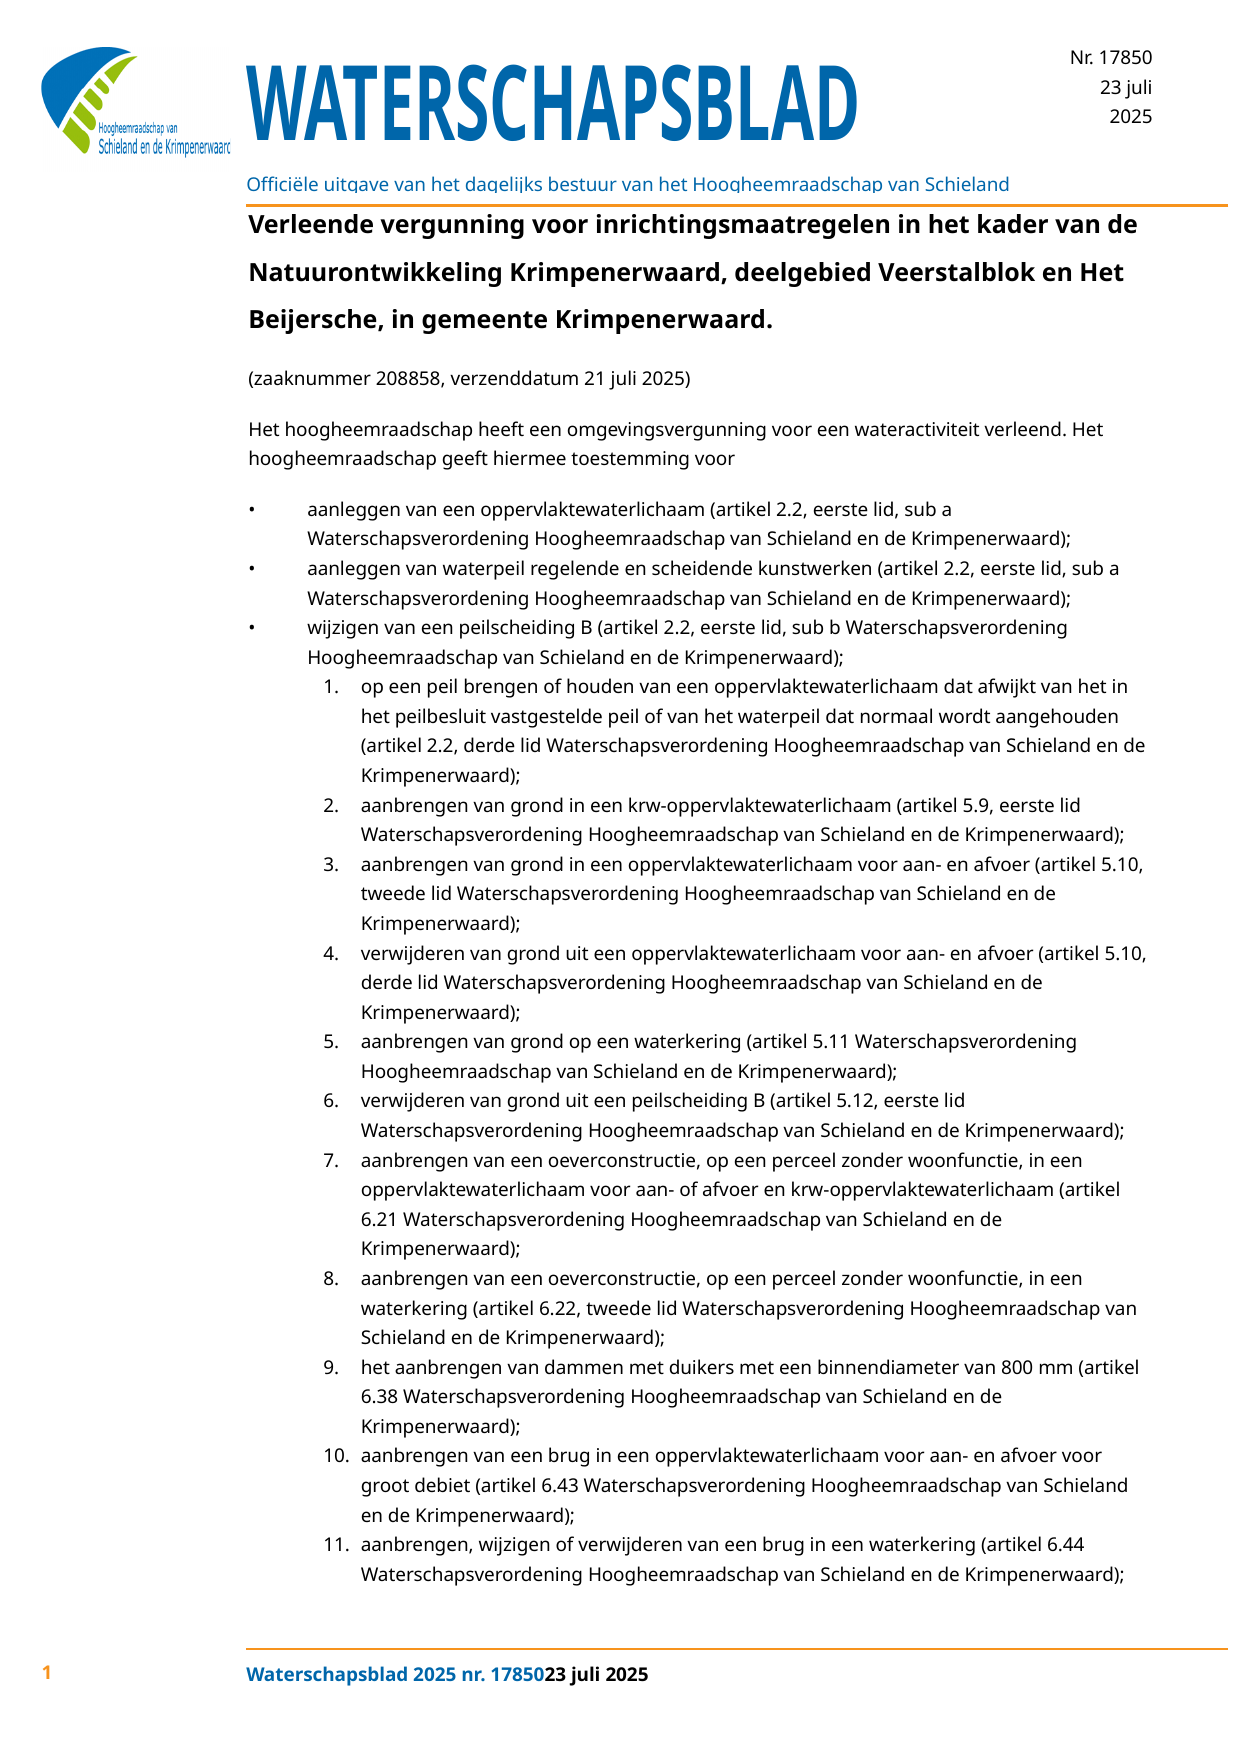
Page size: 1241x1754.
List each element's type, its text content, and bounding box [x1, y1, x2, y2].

list op een peil brengen of houden van een oppervlaktewaterlichaam dat afwijkt van het in het peilbesluit vastgestelde peil of van het waterpeil dat normaal wordt aangehouden (artikel 2.2, derde lid Waterschapsverordening Hoogheemraadschap van Schieland en de Krimpenerwaard); [323, 673, 1152, 788]
list aanbrengen van grond op een waterkering (artikel 5.11 Waterschapsverordening Hoogheemraadschap van Schieland en de Krimpenerwaard); [323, 1028, 1152, 1084]
list aanleggen van waterpeil regelende en scheidende kunstwerken (artikel 2.2, eerste lid, sub a Waterschapsverordening Hoogheemraadschap van Schieland en de Krimpenerwaard); [248, 555, 1152, 610]
list aanbrengen, wijzigen of verwijderen van een brug in een waterkering (artikel 6.44 Waterschapsverordening Hoogheemraadschap van Schieland en de Krimpenerwaard); [323, 1531, 1152, 1587]
picture [41, 47, 231, 172]
list aanbrengen van grond in een krw-oppervlaktewaterlichaam (artikel 5.9, eerste lid Waterschapsverordening Hoogheemraadschap van Schieland en de Krimpenerwaard); [323, 792, 1152, 847]
list aanbrengen van grond in een oppervlaktewaterlichaam voor aan- en afvoer (artikel 5.10, tweede lid Waterschapsverordening Hoogheemraadschap van Schieland en de Krimpenerwaard); [323, 851, 1152, 936]
list aanleggen van een oppervlaktewaterlichaam (artikel 2.2, eerste lid, sub a Waterschapsverordening Hoogheemraadschap van Schieland en de Krimpenerwaard); [248, 496, 1152, 551]
text Verleende vergunning voor inrichtingsmaatregelen in het kader van de Natuurontwikkeling Krimpenerwaard, deelgebied Veerstalblok en Het Beijersche, in gemeente Krimpenerwaard. [248, 207, 1152, 336]
list aanbrengen van een oeverconstructie, op een perceel zonder woonfunctie, in een oppervlaktewaterlichaam voor aan- of afvoer en krw-oppervlaktewaterlichaam (artikel 6.21 Waterschapsverordening Hoogheemraadschap van Schieland en de Krimpenerwaard); [323, 1147, 1152, 1261]
list het aanbrengen van dammen met duikers met een binnendiameter van 800 mm (artikel 6.38 Waterschapsverordening Hoogheemraadschap van Schieland en de Krimpenerwaard); [323, 1354, 1152, 1439]
list aanbrengen van een oeverconstructie, op een perceel zonder woonfunctie, in een waterkering (artikel 6.22, tweede lid Waterschapsverordening Hoogheemraadschap van Schieland en de Krimpenerwaard); [323, 1265, 1152, 1350]
list verwijderen van grond uit een oppervlaktewaterlichaam voor aan- en afvoer (artikel 5.10, derde lid Waterschapsverordening Hoogheemraadschap van Schieland en de Krimpenerwaard); [323, 940, 1152, 1024]
list aanbrengen van een brug in een oppervlaktewaterlichaam voor aan- en afvoer voor groot debiet (artikel 6.43 Waterschapsverordening Hoogheemraadschap van Schieland en de Krimpenerwaard); [323, 1443, 1152, 1527]
list verwijderen van grond uit een peilscheiding B (artikel 5.12, eerste lid Waterschapsverordening Hoogheemraadschap van Schieland en de Krimpenerwaard); [323, 1088, 1152, 1143]
text (zaaknummer 208858, verzenddatum 21 juli 2025) [248, 366, 1152, 391]
text Het hoogheemraadschap heeft een omgevingsvergunning voor een wateractiviteit verleend. Het hoogheemraadschap geeft hiermee toestemming voor [248, 416, 1152, 471]
list wijzigen van een peilscheiding B (artikel 2.2, eerste lid, sub b Waterschapsverordening Hoogheemraadschap van Schieland en de Krimpenerwaard); [248, 614, 1152, 669]
